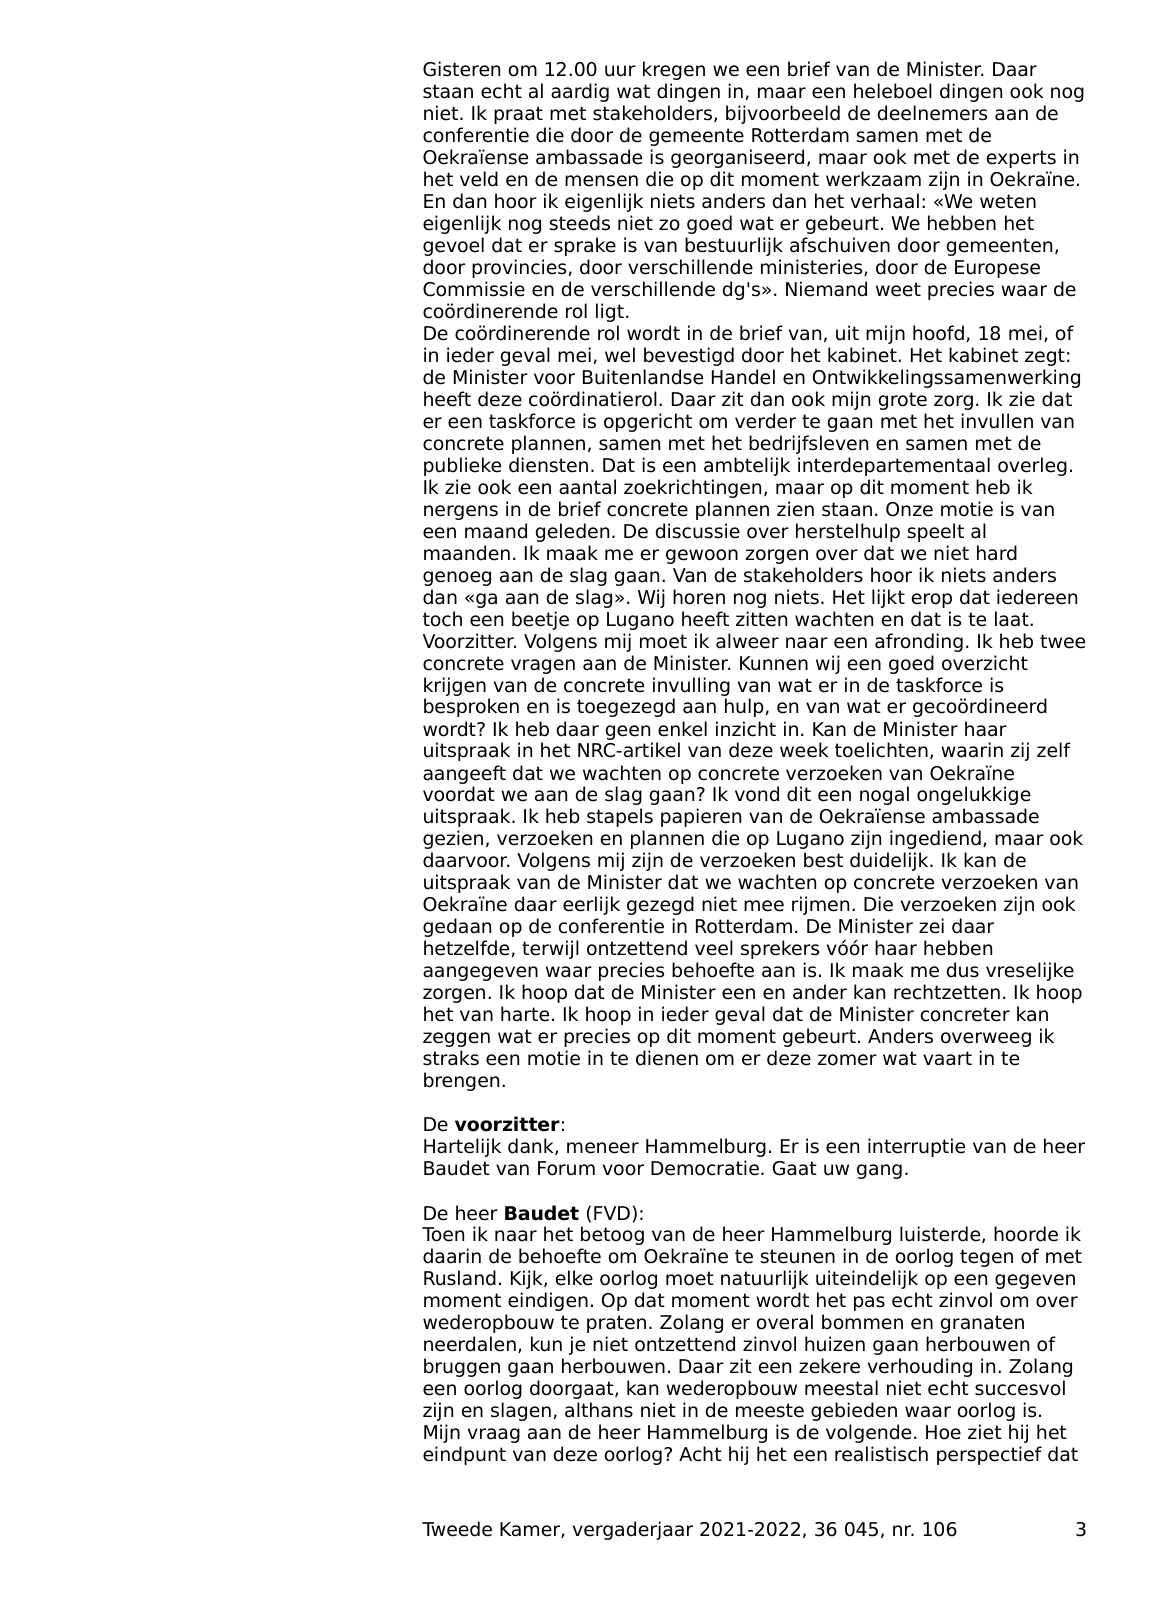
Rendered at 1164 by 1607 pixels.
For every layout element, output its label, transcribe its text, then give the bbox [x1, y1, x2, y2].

text Hartelijk dank, meneer Hammelburg. Er is een interruptie van de heer Baudet van Forum voor Democratie. Gaat uw gang. [422, 1136, 1087, 1180]
text De coördinerende rol wordt in de brief van, uit mijn hoofd, 18 mei, of in ieder geval mei, wel bevestigd door het kabinet. Het kabinet zegt: de Minister voor Buitenlandse Handel en Ontwikkelingssamenwerking heeft deze coördinatierol. Daar zit dan ook mijn grote zorg. Ik zie dat er een taskforce is opgericht om verder te gaan met het invullen van concrete plannen, samen met het bedrijfsleven en samen met de publieke diensten. Dat is een ambtelijk interdepartementaal overleg. Ik zie ook een aantal zoekrichtingen, maar op dit moment heb ik nergens in de brief concrete plannen zien staan. Onze motie is van een maand geleden. De discussie over herstelhulp speelt al maanden. Ik maak me er gewoon zorgen over dat we niet hard genoeg aan de slag gaan. Van de stakeholders hoor ik niets anders dan «ga aan de slag». Wij horen nog niets. Het lijkt erop dat iedereen toch een beetje op Lugano heeft zitten wachten en dat is te laat. [422, 323, 1087, 631]
text Toen ik naar het betoog van de heer Hammelburg luisterde, hoorde ik daarin de behoefte om Oekraïne te steunen in de oorlog tegen of met Rusland. Kijk, elke oorlog moet natuurlijk uiteindelijk op een gegeven moment eindigen. Op dat moment wordt het pas echt zinvol om over wederopbouw te praten. Zolang er overal bommen en granaten neerdalen, kun je niet ontzettend zinvol huizen gaan herbouwen of bruggen gaan herbouwen. Daar zit een zekere verhouding in. Zolang een oorlog doorgaat, kan wederopbouw meestal niet echt succesvol zijn en slagen, althans niet in de meeste gebieden waar oorlog is. Mijn vraag aan de heer Hammelburg is de volgende. Hoe ziet hij het eindpunt van deze oorlog? Acht hij het een realistisch perspectief dat [422, 1224, 1087, 1466]
text De voorzitter: [422, 1114, 1087, 1136]
text Voorzitter. Volgens mij moet ik alweer naar een afronding. Ik heb twee concrete vragen aan de Minister. Kunnen wij een goed overzicht krijgen van de concrete invulling van wat er in de taskforce is besproken en is toegezegd aan hulp, en van wat er gecoördineerd wordt? Ik heb daar geen enkel inzicht in. Kan de Minister haar uitspraak in het NRC-artikel van deze week toelichten, waarin zij zelf aangeeft dat we wachten op concrete verzoeken van Oekraïne voordat we aan de slag gaan? Ik vond dit een nogal ongelukkige uitspraak. Ik heb stapels papieren van de Oekraïense ambassade gezien, verzoeken en plannen die op Lugano zijn ingediend, maar ook daarvoor. Volgens mij zijn de verzoeken best duidelijk. Ik kan de uitspraak van de Minister dat we wachten op concrete verzoeken van Oekraïne daar eerlijk gezegd niet mee rijmen. Die verzoeken zijn ook gedaan op de conferentie in Rotterdam. De Minister zei daar hetzelfde, terwijl ontzettend veel sprekers vóór haar hebben aangegeven waar precies behoefte aan is. Ik maak me dus vreselijke zorgen. Ik hoop dat de Minister een en ander kan rechtzetten. Ik hoop het van harte. Ik hoop in ieder geval dat de Minister concreter kan zeggen wat er precies op dit moment gebeurt. Anders overweeg ik straks een motie in te dienen om er deze zomer wat vaart in te brengen. [422, 631, 1087, 1092]
text De heer Baudet (FVD): [422, 1202, 1087, 1224]
text Gisteren om 12.00 uur kregen we een brief van de Minister. Daar staan echt al aardig wat dingen in, maar een heleboel dingen ook nog niet. Ik praat met stakeholders, bijvoorbeeld de deelnemers aan de conferentie die door de gemeente Rotterdam samen met de Oekraïense ambassade is georganiseerd, maar ook met de experts in het veld en de mensen die op dit moment werkzaam zijn in Oekraïne. En dan hoor ik eigenlijk niets anders dan het verhaal: «We weten eigenlijk nog steeds niet zo goed wat er gebeurt. We hebben het gevoel dat er sprake is van bestuurlijk afschuiven door gemeenten, door provincies, door verschillende ministeries, door de Europese Commissie en de verschillende dg's». Niemand weet precies waar de coördinerende rol ligt. [422, 59, 1087, 323]
